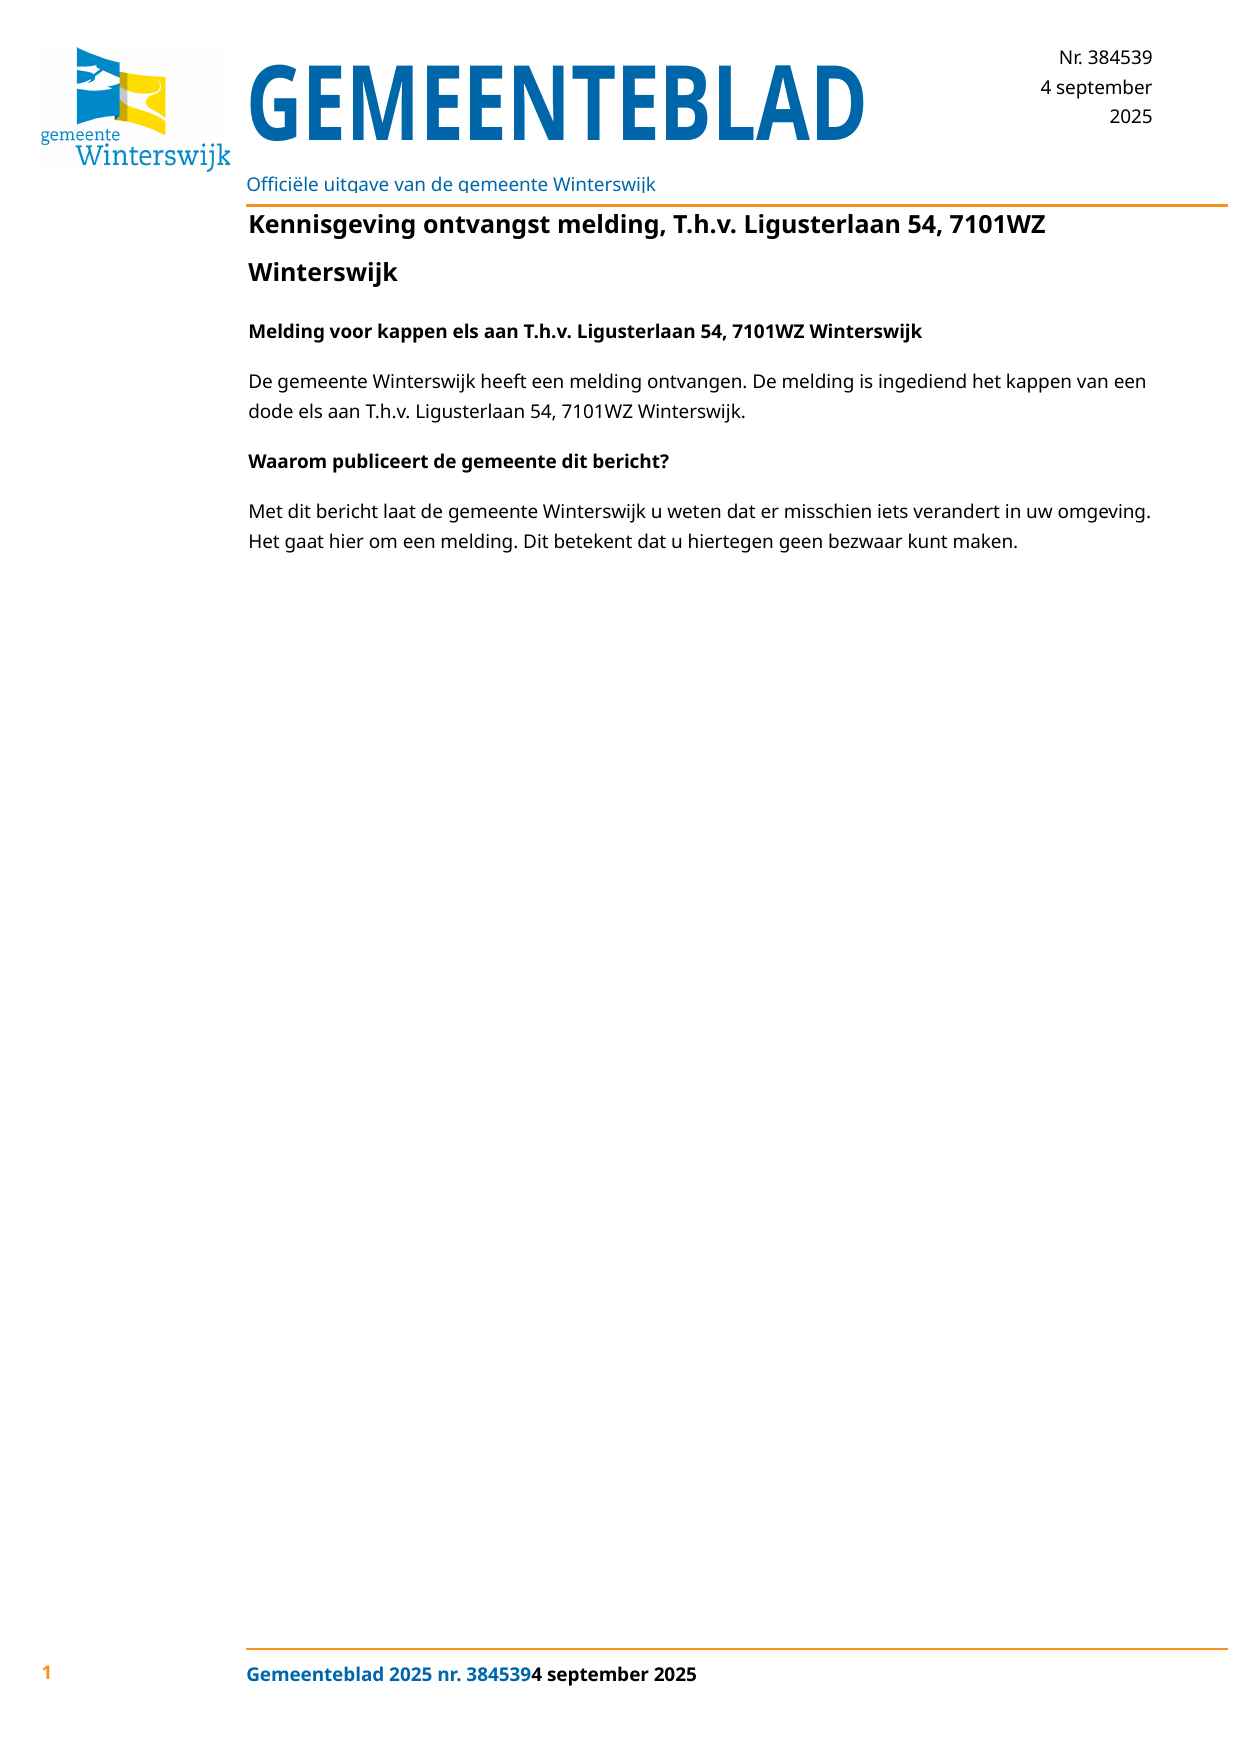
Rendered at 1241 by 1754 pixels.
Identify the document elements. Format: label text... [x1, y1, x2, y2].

text Waarom publiceert de gemeente dit bericht? [248, 448, 1152, 474]
picture [41, 47, 231, 172]
text Met dit bericht laat de gemeente Winterswijk u weten dat er misschien iets verandert in uw omgeving. Het gaat hier om een melding. Dit betekent dat u hiertegen geen bezwaar kunt maken. [248, 499, 1152, 554]
picture [225, 153, 231, 162]
text Melding voor kappen els aan T.h.v. Ligusterlaan 54, 7101WZ Winterswijk [248, 318, 1152, 344]
text Kennisgeving ontvangst melding, T.h.v. Ligusterlaan 54, 7101WZ Winterswijk [248, 207, 1152, 288]
text De gemeente Winterswijk heeft een melding ontvangen. De melding is ingediend het kappen van een dode els aan T.h.v. Ligusterlaan 54, 7101WZ Winterswijk. [248, 368, 1152, 424]
